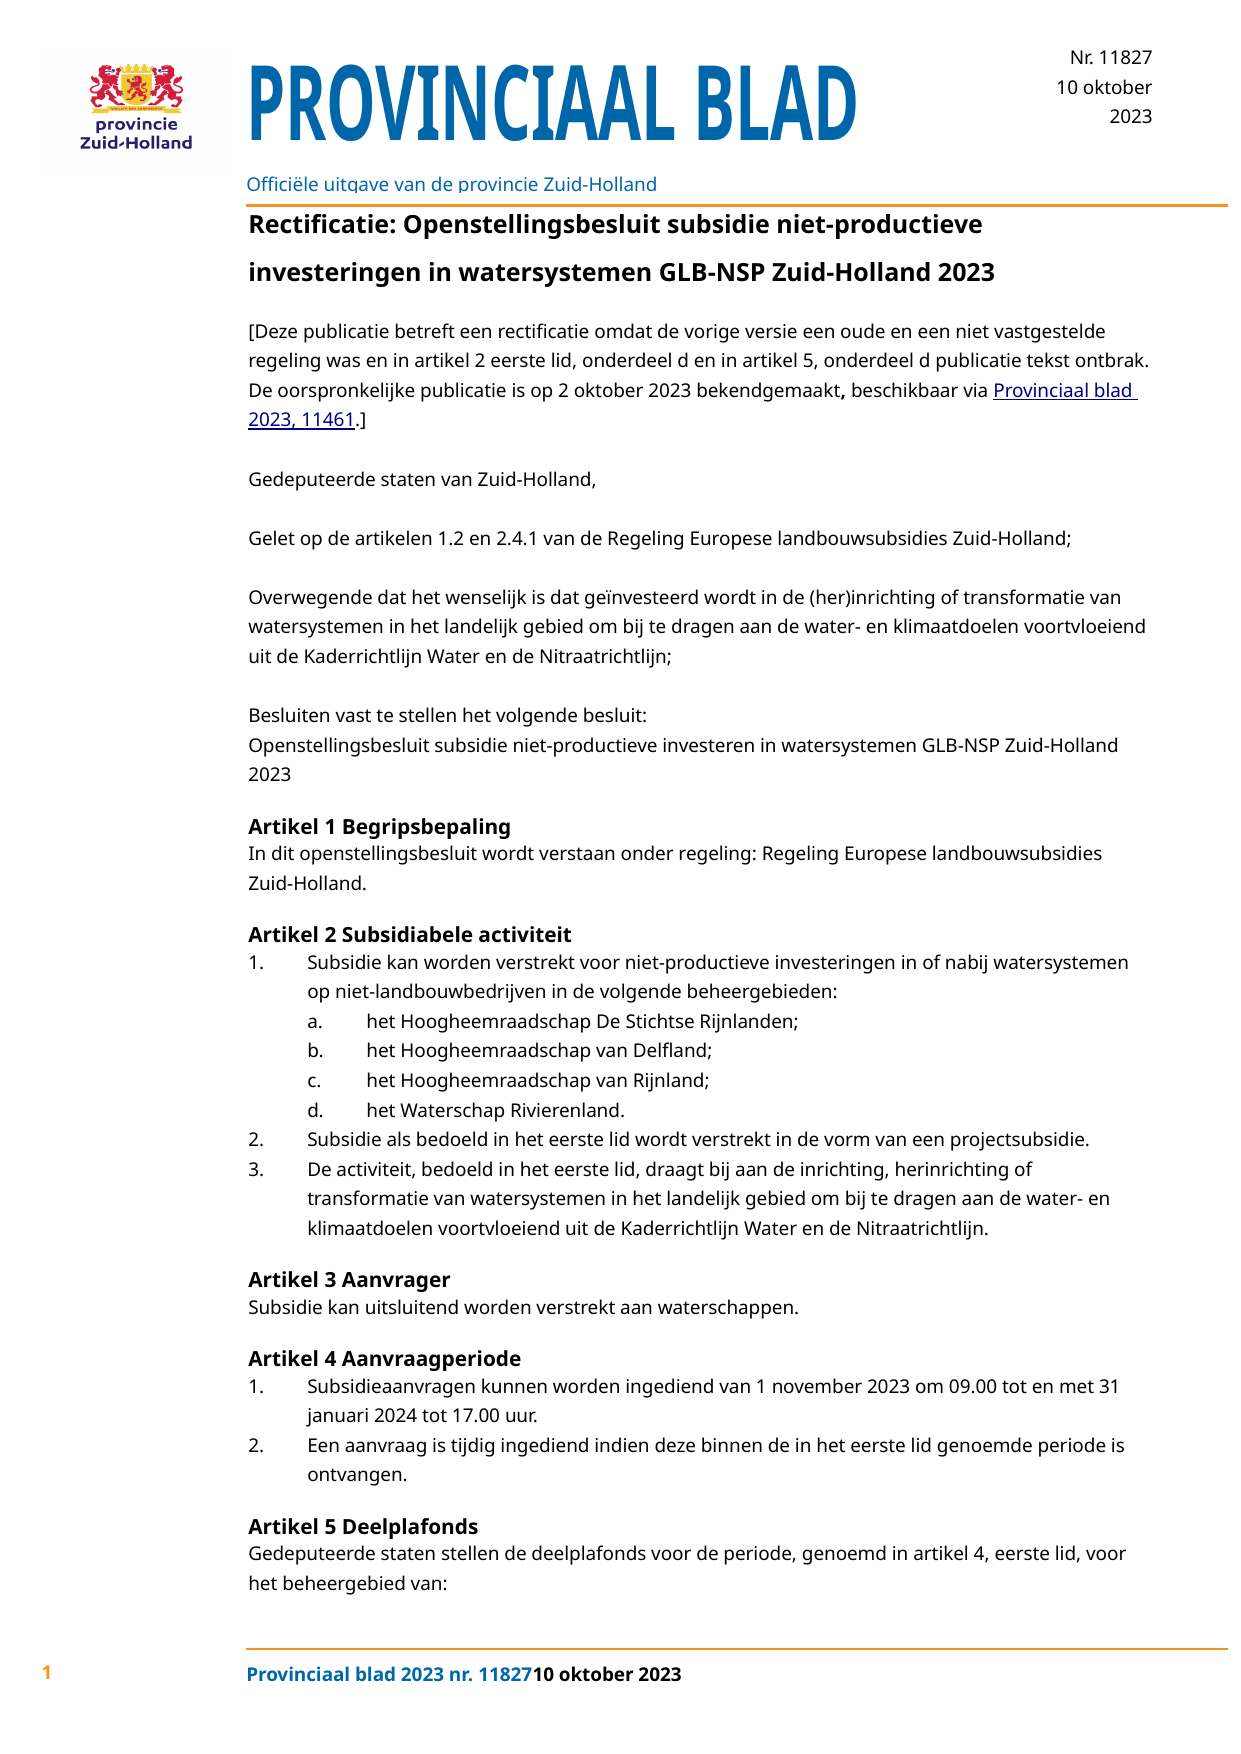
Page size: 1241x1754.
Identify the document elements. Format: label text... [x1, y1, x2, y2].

text Overwegende dat het wenselijk is dat geïnvesteerd wordt in de (her)inrichting of transformatie van watersystemen in het landelijk gebied om bij te dragen aan de water- en klimaatdoelen voortvloeiend uit de Kaderrichtlijn Water en de Nitraatrichtlijn; [248, 584, 1152, 669]
text Subsidie kan uitsluitend worden verstrekt aan waterschappen. [248, 1294, 1152, 1320]
text In dit openstellingsbesluit wordt verstaan onder regeling: Regeling Europese landbouwsubsidies Zuid-Holland. [248, 841, 1152, 896]
list Subsidieaanvragen kunnen worden ingediend van 1 november 2023 om 09.00 tot en met 31 januari 2024 tot 17.00 uur. [248, 1373, 1152, 1428]
list Subsidie kan worden verstrekt voor niet-productieve investeringen in of nabij watersystemen op niet-landbouwbedrijven in de volgende beheergebieden: [248, 949, 1152, 1004]
picture [41, 47, 231, 172]
text Artikel 2 Subsidiabele activiteit [248, 921, 1152, 949]
list het Hoogheemraadschap van Rijnland; [307, 1067, 1152, 1093]
text [Deze publicatie betreft een rectificatie omdat de vorige versie een oude en een niet vastgestelde regeling was en in artikel 2 eerste lid, onderdeel d en in artikel 5, onderdeel d publicatie tekst ontbrak. De oorspronkelijke publicatie is op 2 oktober 2023 bekendgemaakt, beschikbaar via Provinciaal blad 2023, 11461.] [248, 318, 1152, 432]
text Openstellingsbesluit subsidie niet-productieve investeren in watersystemen GLB-NSP Zuid-Holland 2023 [248, 732, 1152, 787]
text Gedeputeerde staten stellen de deelplafonds voor de periode, genoemd in artikel 4, eerste lid, voor het beheergebied van: [248, 1541, 1152, 1596]
list De activiteit, bedoeld in het eerste lid, draagt bij aan de inrichting, herinrichting of transformatie van watersystemen in het landelijk gebied om bij te dragen aan de water- en klimaatdoelen voortvloeiend uit de Kaderrichtlijn Water en de Nitraatrichtlijn. [248, 1156, 1152, 1241]
text Rectificatie: Openstellingsbesluit subsidie niet-productieve investeringen in watersystemen GLB-NSP Zuid-Holland 2023 [248, 207, 1152, 288]
text Artikel 4 Aanvraagperiode [248, 1344, 1152, 1373]
list Een aanvraag is tijdig ingediend indien deze binnen de in het eerste lid genoemde periode is ontvangen. [248, 1432, 1152, 1487]
text Artikel 5 Deelplafonds [248, 1512, 1152, 1541]
list het Hoogheemraadschap De Stichtse Rijnlanden; [307, 1008, 1152, 1034]
text Gedeputeerde staten van Zuid-Holland, [248, 466, 1152, 492]
list het Waterschap Rivierenland. [307, 1097, 1152, 1123]
list het Hoogheemraadschap van Delfland; [307, 1038, 1152, 1063]
list Subsidie als bedoeld in het eerste lid wordt verstrekt in de vorm van een projectsubsidie. [248, 1126, 1152, 1152]
text Artikel 1 Begripsbepaling [248, 812, 1152, 841]
text Besluiten vast te stellen het volgende besluit: [248, 702, 1152, 728]
text Gelet op de artikelen 1.2 en 2.4.1 van de Regeling Europese landbouwsubsidies Zuid-Holland; [248, 525, 1152, 551]
text Artikel 3 Aanvrager [248, 1266, 1152, 1294]
